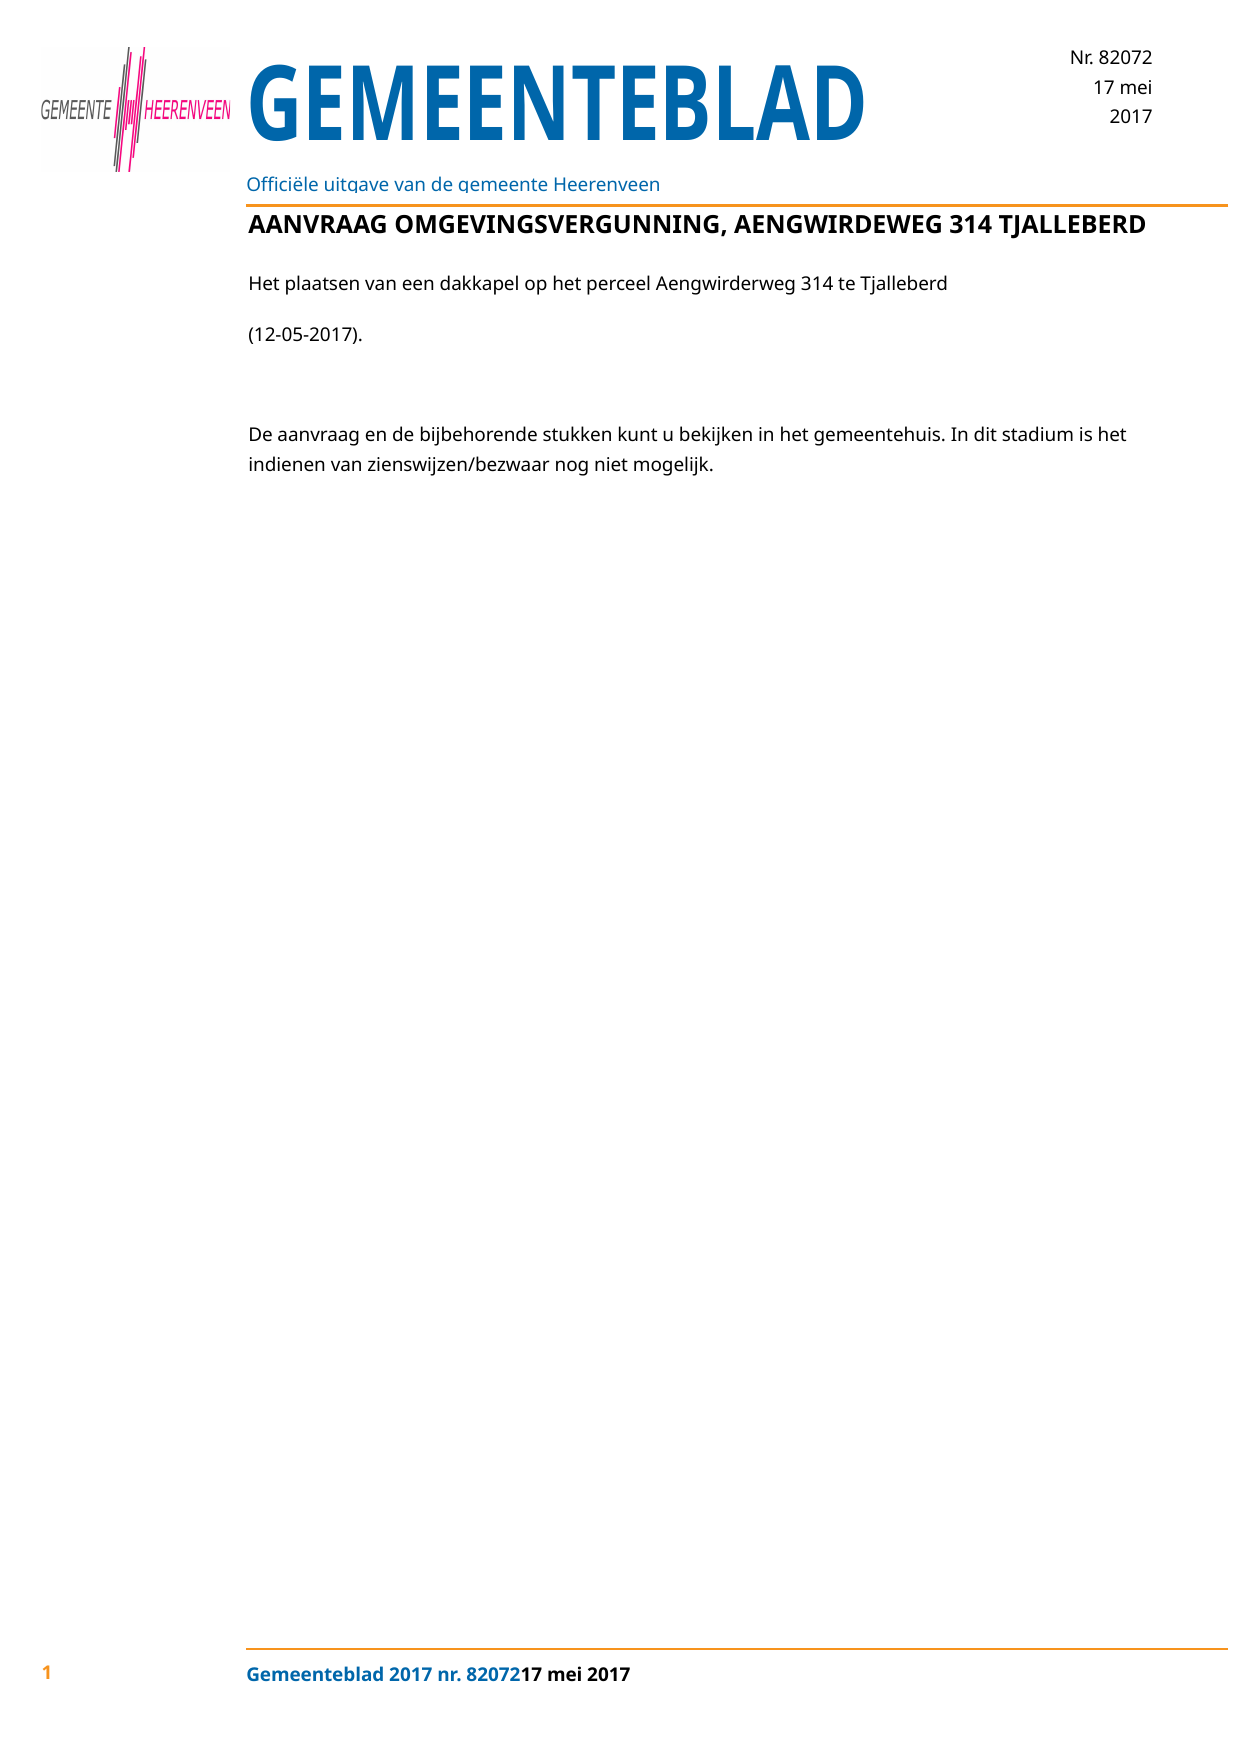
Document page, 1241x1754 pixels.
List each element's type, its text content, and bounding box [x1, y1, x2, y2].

text AANVRAAG OMGEVINGSVERGUNNING, AENGWIRDEWEG 314 TJALLEBERD [248, 207, 1152, 241]
text De aanvraag en de bijbehorende stukken kunt u bekijken in het gemeentehuis. In dit stadium is het indienen van zienswijzen/bezwaar nog niet mogelijk. [248, 422, 1152, 477]
text (12-05-2017). [248, 321, 1152, 346]
picture [41, 47, 231, 172]
text Het plaatsen van een dakkapel op het perceel Aengwirderweg 314 te Tjalleberd [248, 270, 1152, 296]
